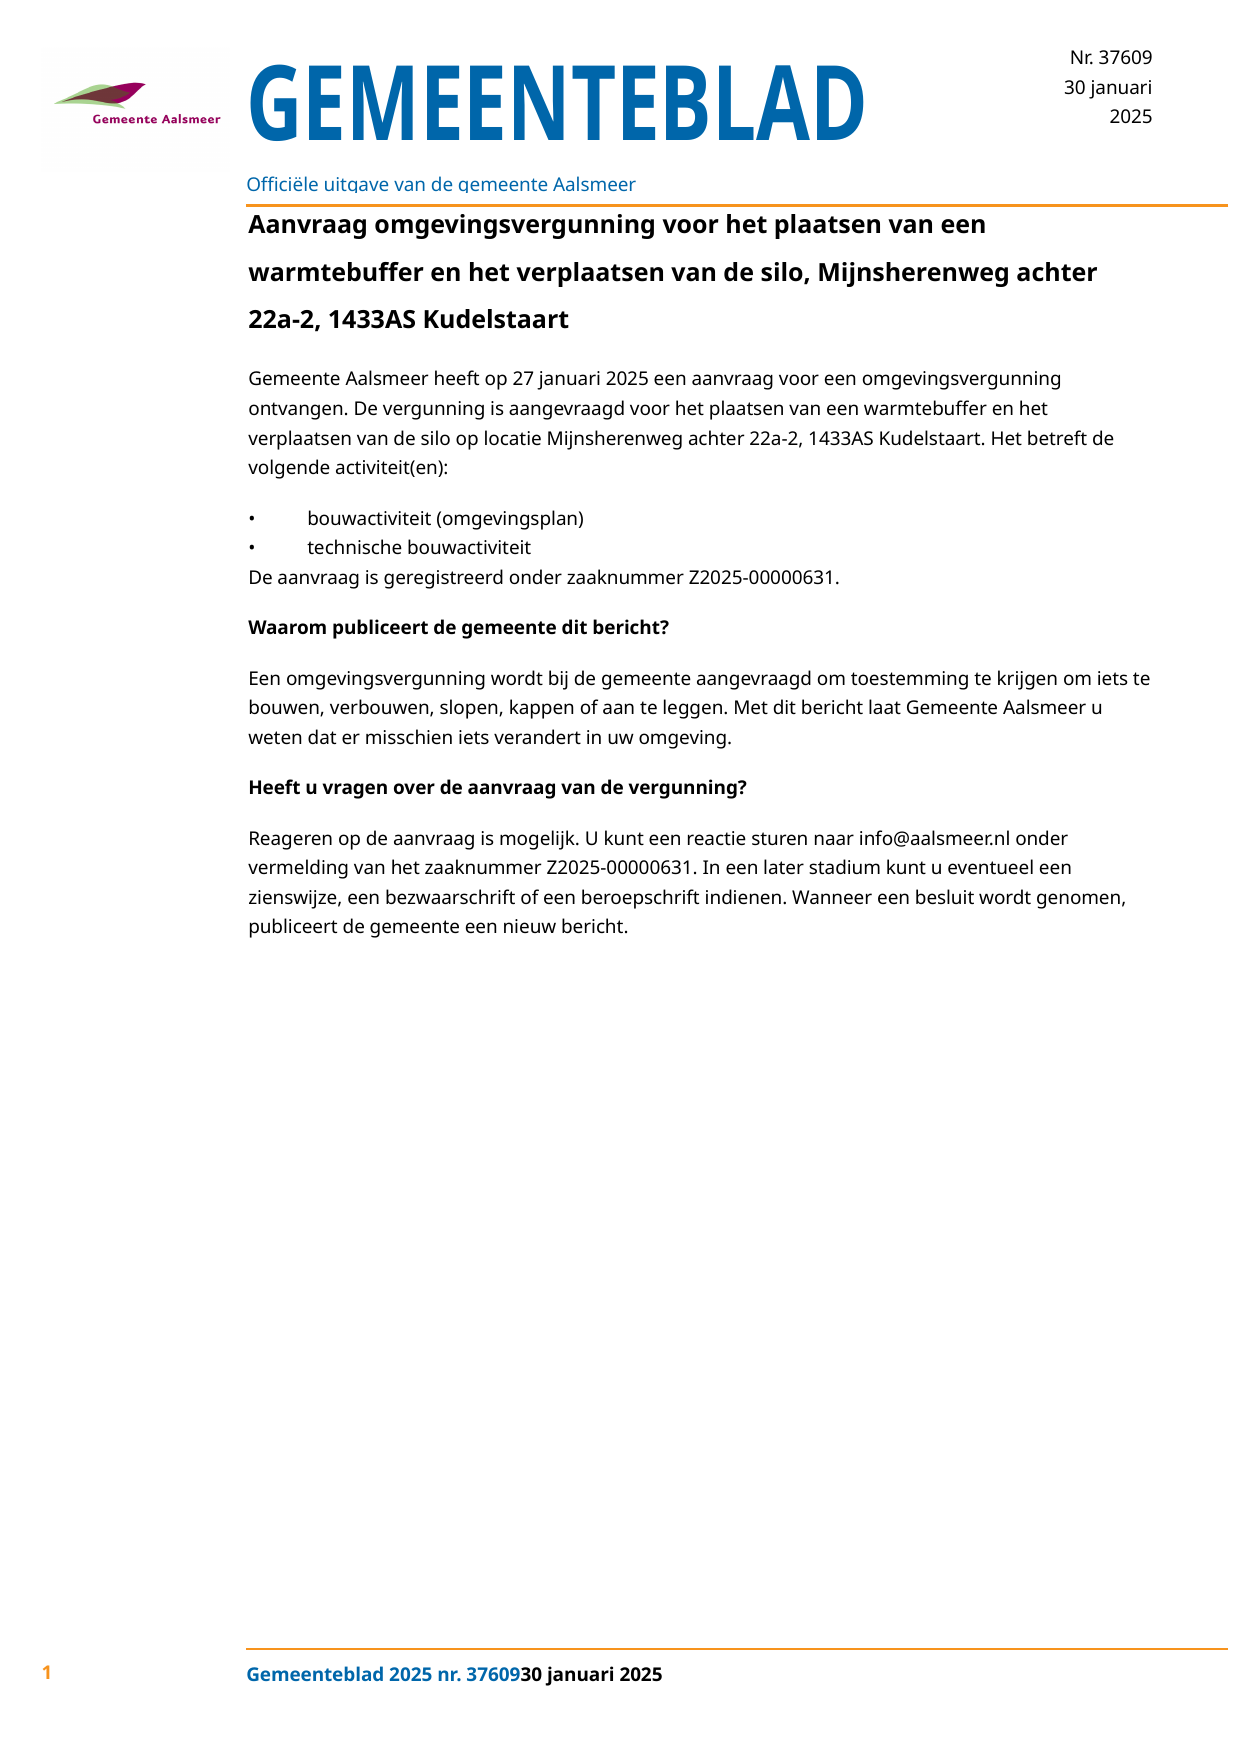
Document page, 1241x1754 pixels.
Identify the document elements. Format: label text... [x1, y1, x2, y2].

text Waarom publiceert de gemeente dit bericht? [248, 614, 1152, 640]
picture [41, 47, 231, 172]
list bouwactiviteit (omgevingsplan) [248, 505, 1152, 530]
text Aanvraag omgevingsvergunning voor het plaatsen van een warmtebuffer en het verplaatsen van de silo, Mijnsherenweg achter 22a-2, 1433AS Kudelstaart [248, 207, 1152, 336]
text Reageren op de aanvraag is mogelijk. U kunt een reactie sturen naar info@aalsmeer.nl onder vermelding van het zaaknummer Z2025-00000631. In een later stadium kunt u eventueel een zienswijze, een bezwaarschrift of een beroepschrift indienen. Wanneer een besluit wordt genomen, publiceert de gemeente een nieuw bericht. [248, 825, 1152, 939]
text Gemeente Aalsmeer heeft op 27 januari 2025 een aanvraag voor een omgevingsvergunning ontvangen. De vergunning is aangevraagd voor het plaatsen van een warmtebuffer en het verplaatsen van de silo op locatie Mijnsherenweg achter 22a-2, 1433AS Kudelstaart. Het betreft de volgende activiteit(en): [248, 366, 1152, 480]
text De aanvraag is geregistreerd onder zaaknummer Z2025-00000631. [248, 564, 1152, 589]
text Een omgevingsvergunning wordt bij de gemeente aangevraagd om toestemming te krijgen om iets te bouwen, verbouwen, slopen, kappen of aan te leggen. Met dit bericht laat Gemeente Aalsmeer u weten dat er misschien iets verandert in uw omgeving. [248, 665, 1152, 749]
text Heeft u vragen over de aanvraag van de vergunning? [248, 774, 1152, 800]
list technische bouwactiviteit [248, 534, 1152, 560]
